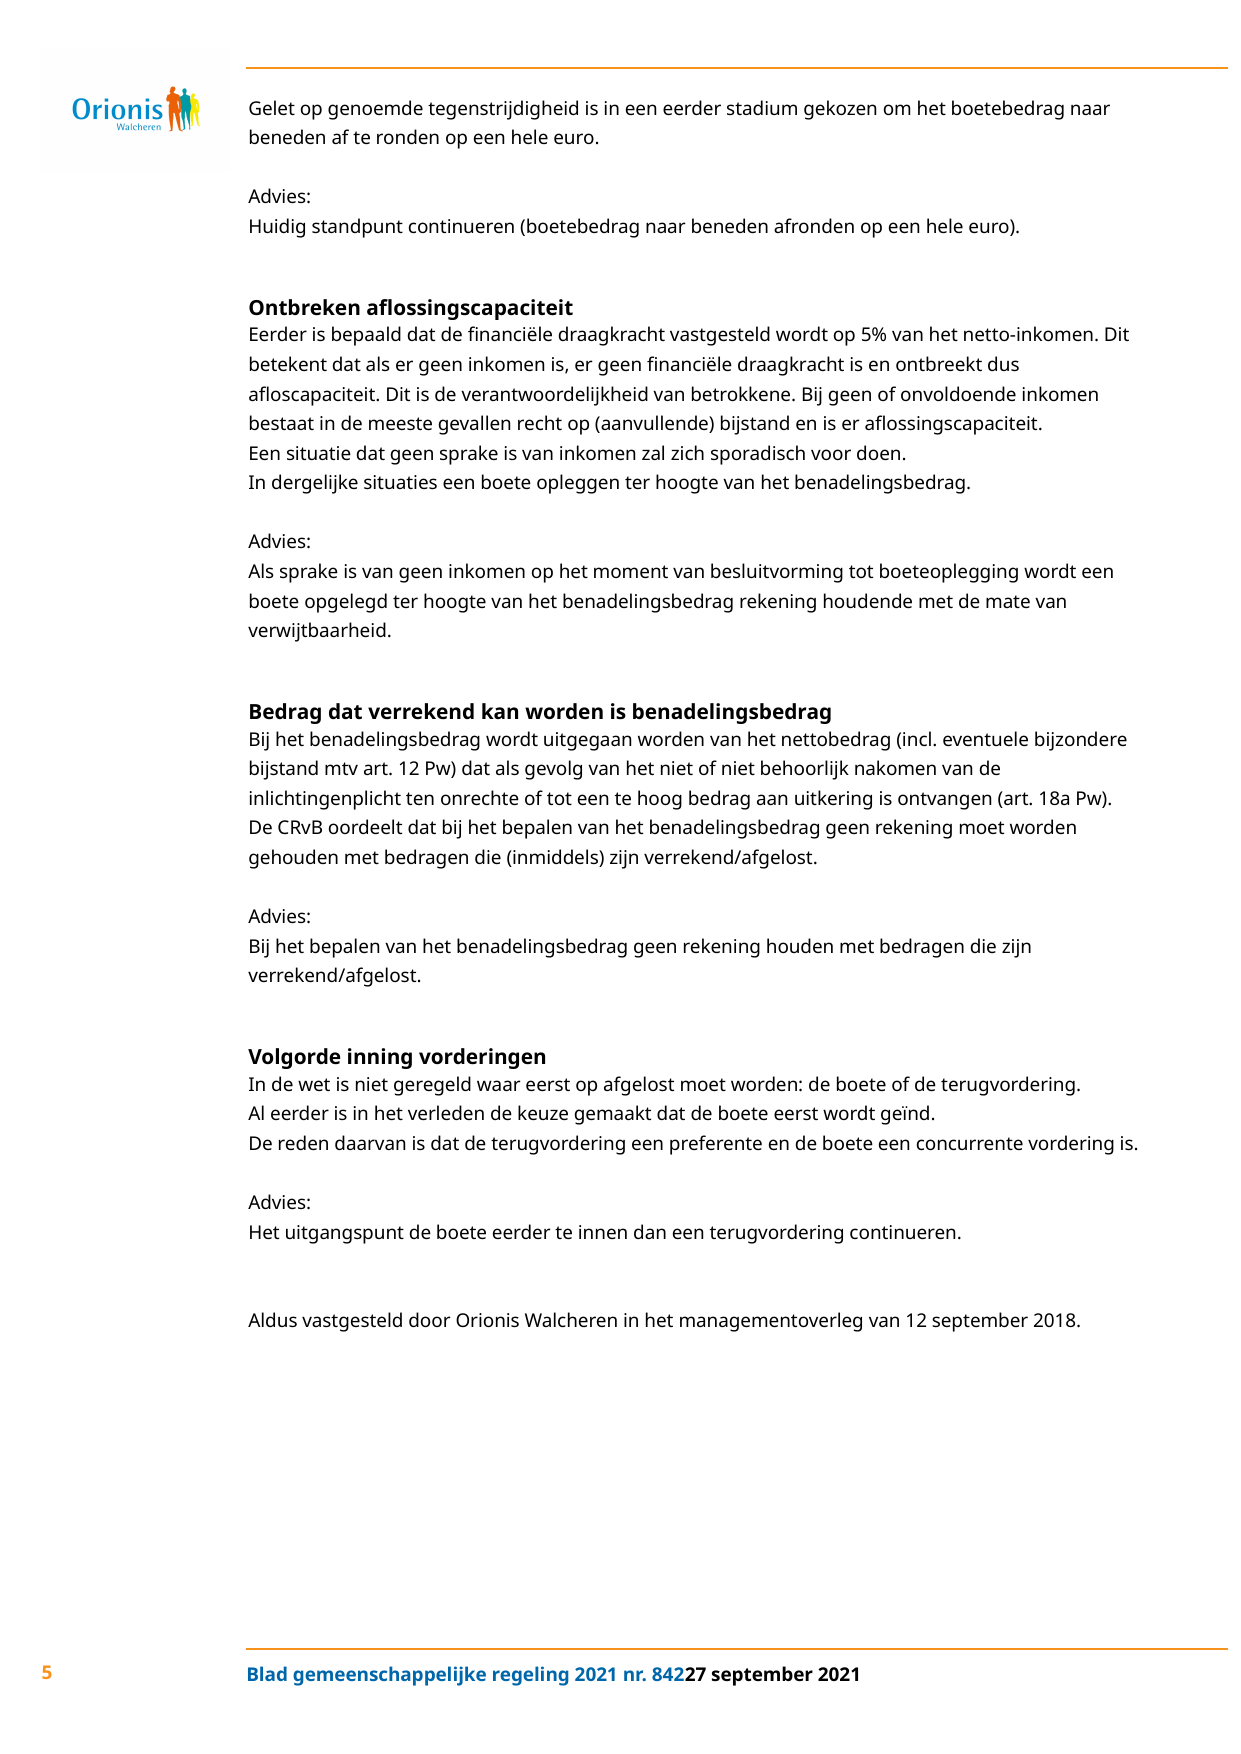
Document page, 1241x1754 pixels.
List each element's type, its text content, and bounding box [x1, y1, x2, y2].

text Gelet op genoemde tegenstrijdigheid is in een eerder stadium gekozen om het boetebedrag naar beneden af te ronden op een hele euro. [248, 95, 1152, 150]
text Bij het benadelingsbedrag wordt uitgegaan worden van het nettobedrag (incl. eventuele bijzondere bijstand mtv art. 12 Pw) dat als gevolg van het niet of niet behoorlijk nakomen van de inlichtingenplicht ten onrechte of tot een te hoog bedrag aan uitkering is ontvangen (art. 18a Pw). [248, 726, 1152, 811]
text Advies: [248, 903, 1152, 929]
text Een situatie dat geen sprake is van inkomen zal zich sporadisch voor doen. [248, 440, 1152, 466]
text Advies: [248, 529, 1152, 554]
text Bij het bepalen van het benadelingsbedrag geen rekening houden met bedragen die zijn verrekend/afgelost. [248, 933, 1152, 988]
text Al eerder is in het verleden de keuze gemaakt dat de boete eerst wordt geïnd. [248, 1101, 1152, 1126]
text Ontbreken aflossingscapaciteit [248, 293, 1152, 322]
text Huidig standpunt continueren (boetebedrag naar beneden afronden op een hele euro). [248, 213, 1152, 239]
text Advies: [248, 1189, 1152, 1215]
text Eerder is bepaald dat de financiële draagkracht vastgesteld wordt op 5% van het netto-inkomen. Dit betekent dat als er geen inkomen is, er geen financiële draagkracht is en ontbreekt dus afloscapaciteit. Dit is de verantwoordelijkheid van betrokkene. Bij geen of onvoldoende inkomen bestaat in de meeste gevallen recht op (aanvullende) bijstand en is er aflossingscapaciteit. [248, 322, 1152, 436]
text De reden daarvan is dat de terugvordering een preferente en de boete een concurrente vordering is. [248, 1130, 1152, 1156]
text Als sprake is van geen inkomen op het moment van besluitvorming tot boeteoplegging wordt een boete opgelegd ter hoogte van het benadelingsbedrag rekening houdende met de mate van verwijtbaarheid. [248, 558, 1152, 643]
text In de wet is niet geregeld waar eerst op afgelost moet worden: de boete of de terugvordering. [248, 1071, 1152, 1097]
text De CRvB oordeelt dat bij het bepalen van het benadelingsbedrag geen rekening moet worden gehouden met bedragen die (inmiddels) zijn verrekend/afgelost. [248, 814, 1152, 870]
text In dergelijke situaties een boete opleggen ter hoogte van het benadelingsbedrag. [248, 469, 1152, 495]
text Advies: [248, 183, 1152, 209]
text Aldus vastgesteld door Orionis Walcheren in het managementoverleg van 12 september 2018. [248, 1308, 1152, 1333]
picture [41, 47, 231, 172]
text Bedrag dat verrekend kan worden is benadelingsbedrag [248, 697, 1152, 726]
text Volgorde inning vorderingen [248, 1042, 1152, 1071]
text Het uitgangspunt de boete eerder te innen dan een terugvordering continueren. [248, 1219, 1152, 1244]
